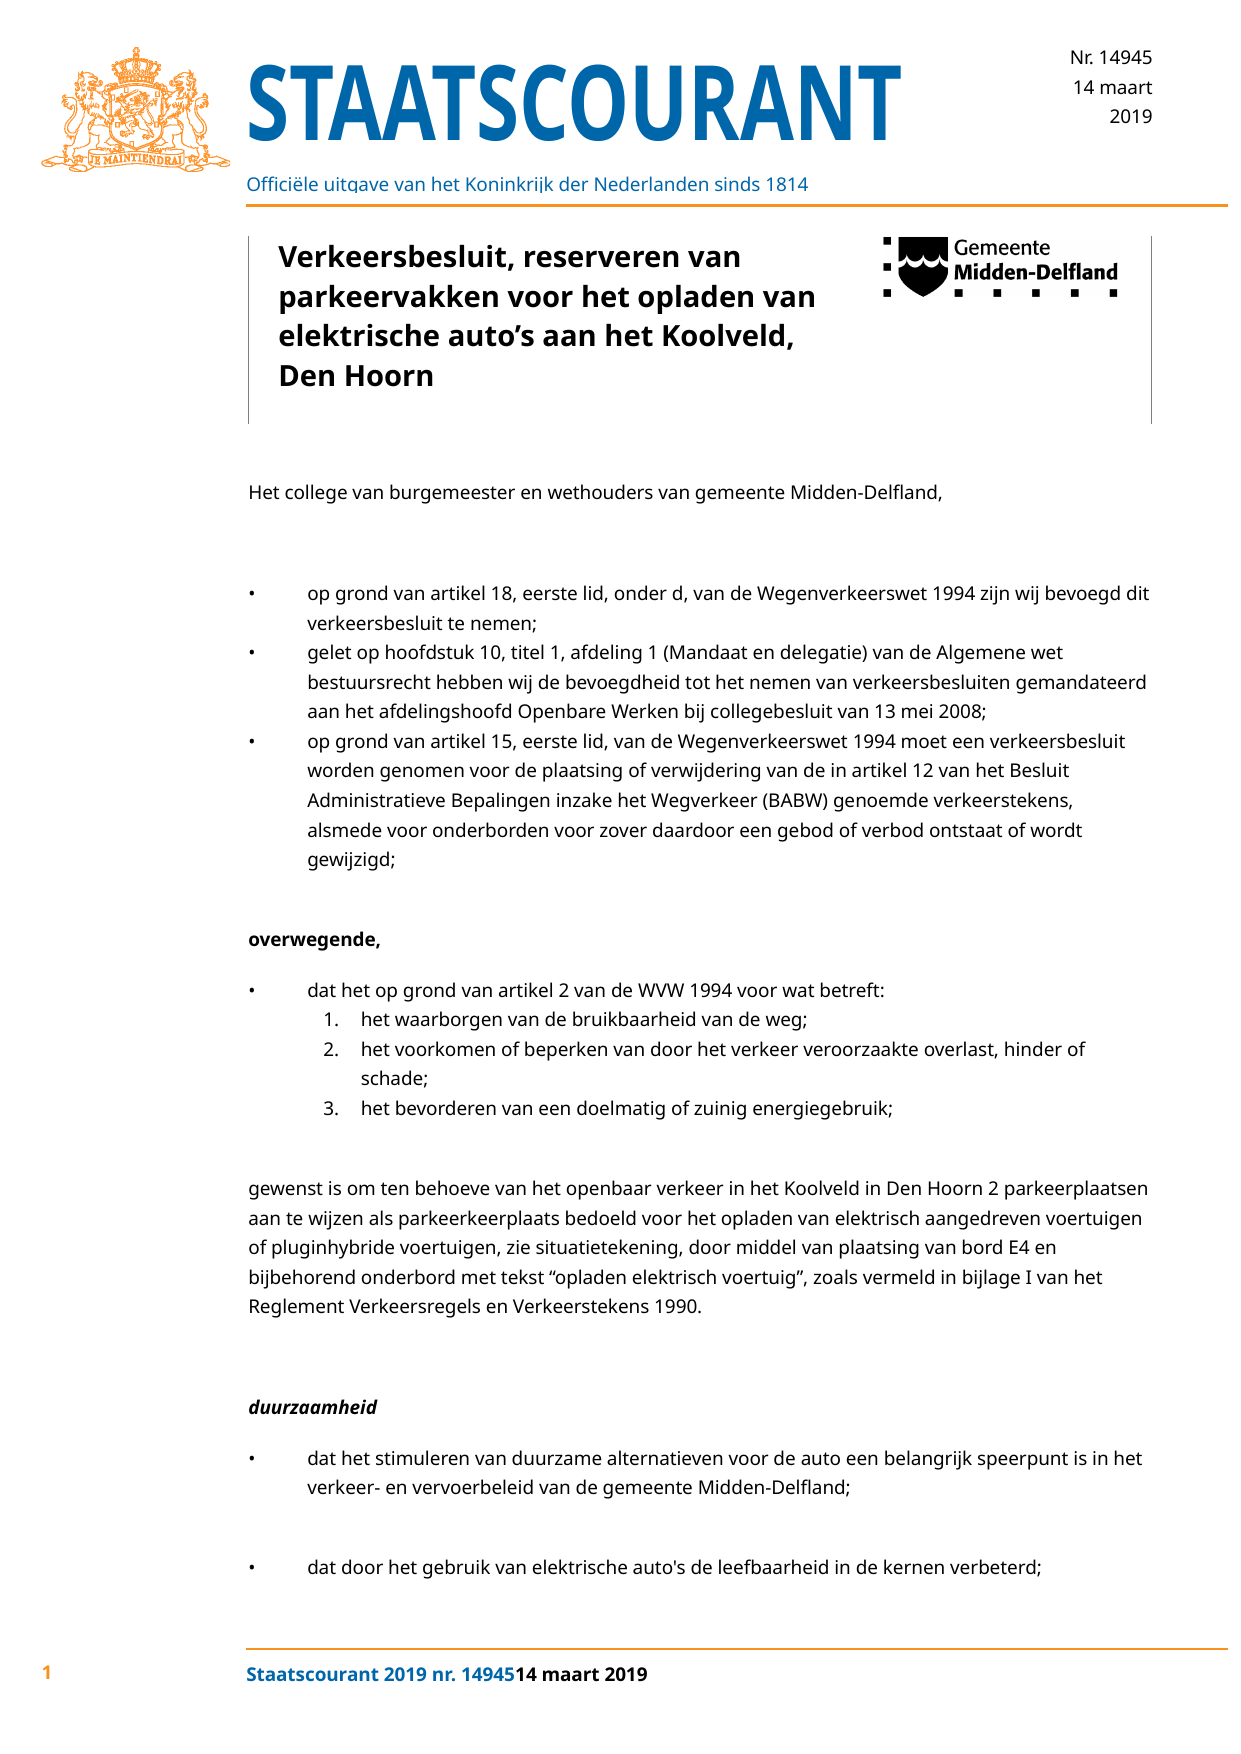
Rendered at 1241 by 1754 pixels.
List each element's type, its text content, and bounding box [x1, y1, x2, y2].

table_header [850, 236, 1151, 424]
picture [882, 236, 1119, 298]
list op grond van artikel 18, eerste lid, onder d, van de Wegenverkeerswet 1994 zijn wij bevoegd dit verkeersbesluit te nemen; [248, 580, 1152, 636]
list het voorkomen of beperken van door het verkeer veroorzaakte overlast, hinder of schade; [323, 1036, 1152, 1091]
text Het college van burgemeester en wethouders van gemeente Midden-Delfland, [248, 479, 1152, 505]
text duurzaamheid [248, 1394, 1152, 1420]
picture [41, 47, 231, 172]
list het waarborgen van de bruikbaarheid van de weg; [323, 1006, 1152, 1032]
list gelet op hoofdstuk 10, titel 1, afdeling 1 (Mandaat en delegatie) van de Algemene wet bestuursrecht hebben wij de bevoegdheid tot het nemen van verkeersbesluiten gemandateerd aan het afdelingshoofd Openbare Werken bij collegebesluit van 13 mei 2008; [248, 639, 1152, 724]
list dat het stimuleren van duurzame alternatieven voor de auto een belangrijk speerpunt is in het verkeer- en vervoerbeleid van de gemeente Midden-Delfland; [248, 1445, 1152, 1500]
list dat door het gebruik van elektrische auto's de leefbaarheid in de kernen verbeterd; [248, 1554, 1152, 1580]
table_header Verkeersbesluit, reserveren van parkeervakken voor het opladen van elektrische auto’s aan het Koolveld, Den Hoorn [249, 236, 850, 424]
list dat het op grond van artikel 2 van de WVW 1994 voor wat betreft: [248, 977, 1152, 1003]
text overwegende, [248, 926, 1152, 952]
list op grond van artikel 15, eerste lid, van de Wegenverkeerswet 1994 moet een verkeersbesluit worden genomen voor de plaatsing of verwijdering van de in artikel 12 van het Besluit Administratieve Bepalingen inzake het Wegverkeer (BABW) genoemde verkeerstekens, alsmede voor onderborden voor zover daardoor een gebod of verbod ontstaat of wordt gewijzigd; [248, 728, 1152, 872]
text gewenst is om ten behoeve van het openbaar verkeer in het Koolveld in Den Hoorn 2 parkeerplaatsen aan te wijzen als parkeerkeerplaats bedoeld voor het opladen van elektrisch aangedreven voertuigen of pluginhybride voertuigen, zie situatietekening, door middel van plaatsing van bord E4 en bijbehorend onderbord met tekst “opladen elektrisch voertuig”, zoals vermeld in bijlage I van het Reglement Verkeersregels en Verkeerstekens 1990. [248, 1175, 1152, 1319]
list het bevorderen van een doelmatig of zuinig energiegebruik; [323, 1095, 1152, 1121]
